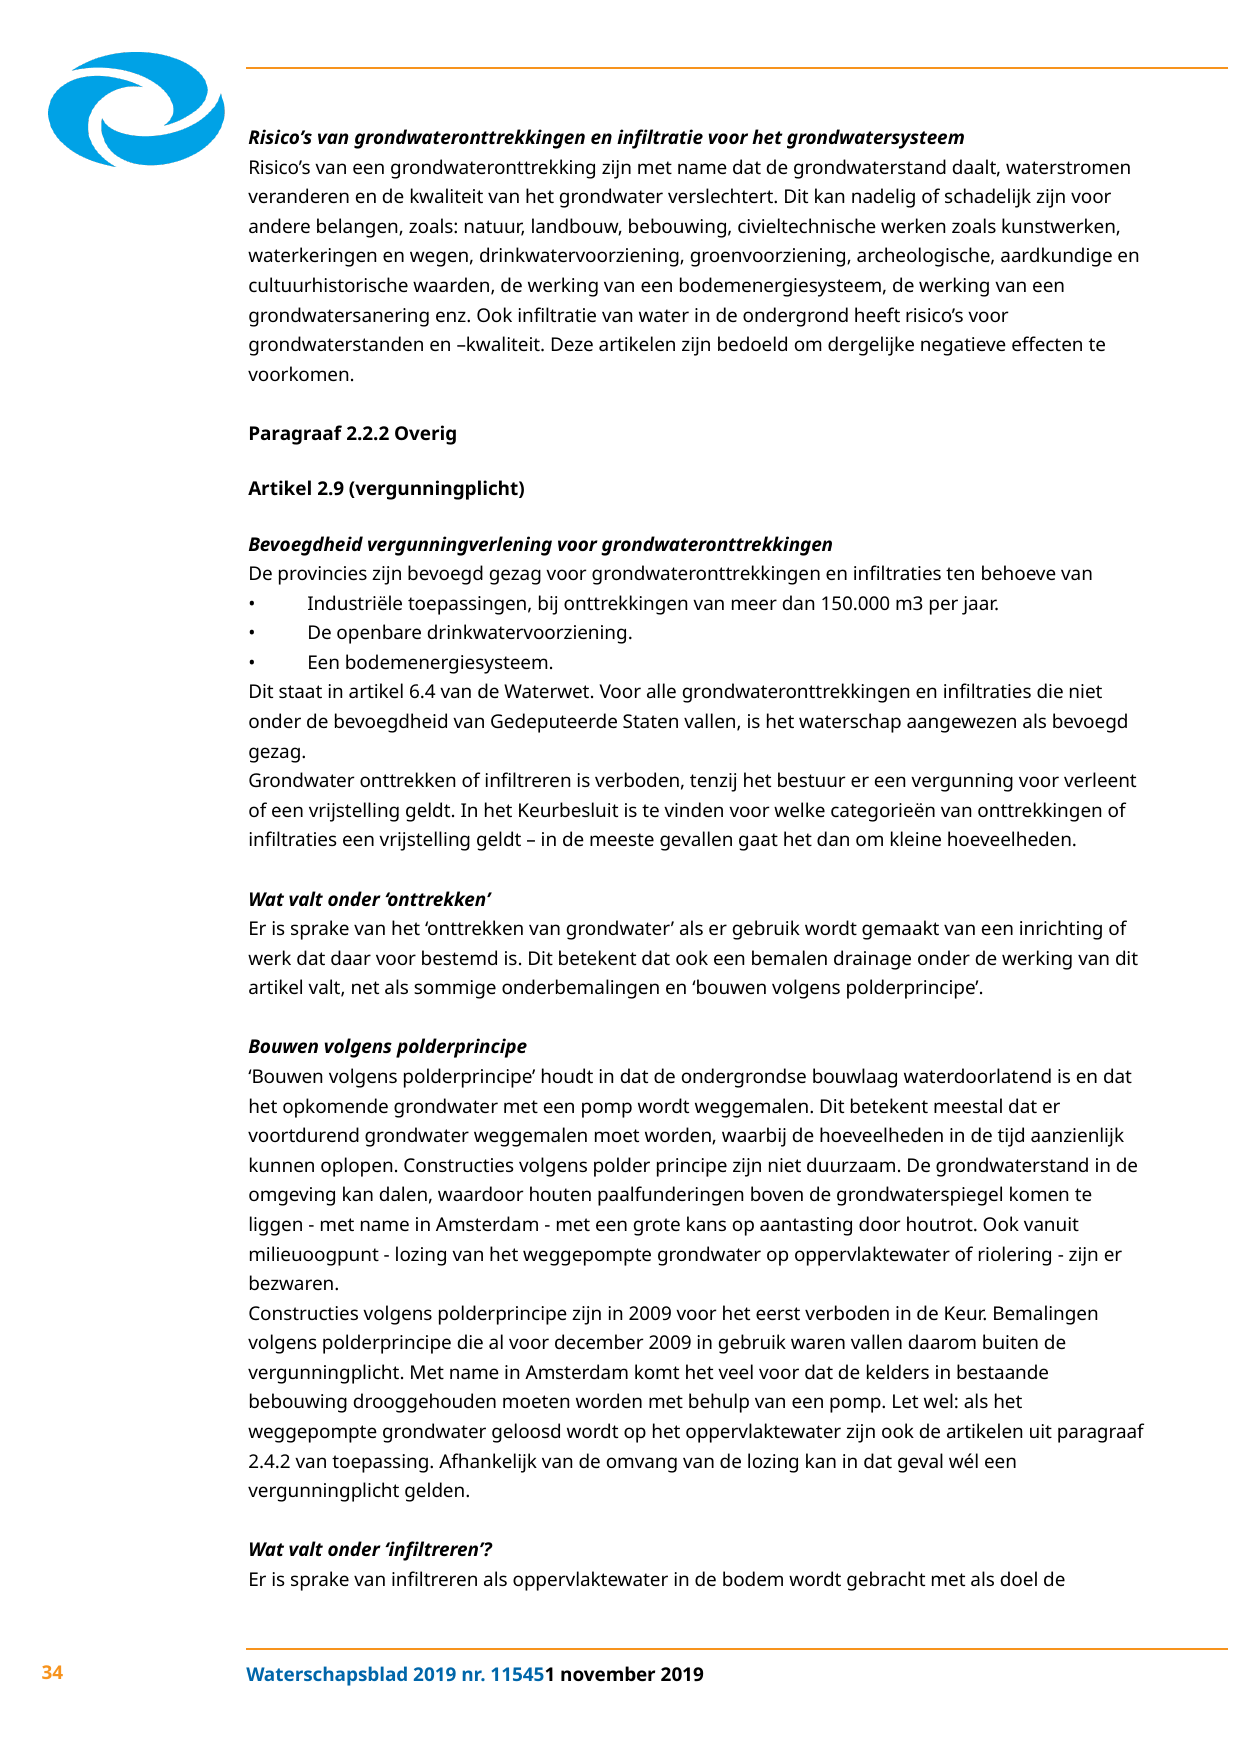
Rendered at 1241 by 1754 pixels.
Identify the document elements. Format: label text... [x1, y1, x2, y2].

picture [41, 47, 231, 172]
text Artikel 2.9 (vergunningplicht) [248, 476, 1152, 501]
text Bouwen volgens polderprincipe [248, 1034, 1152, 1059]
text Er is sprake van het ‘onttrekken van grondwater’ als er gebruik wordt gemaakt van een inrichting of werk dat daar voor bestemd is. Dit betekent dat ook een bemalen drainage onder de werking van dit artikel valt, net als sommige onderbemalingen en ‘bouwen volgens polderprincipe’. [248, 915, 1152, 1000]
text Bevoegdheid vergunningverlening voor grondwateronttrekkingen [248, 531, 1152, 557]
list De openbare drinkwatervoorziening. [248, 619, 1152, 645]
text Risico’s van een grondwateronttrekking zijn met name dat de grondwaterstand daalt, waterstromen veranderen en de kwaliteit van het grondwater verslechtert. Dit kan nadelig of schadelijk zijn voor andere belangen, zoals: natuur, landbouw, bebouwing, civieltechnische werken zoals kunstwerken, waterkeringen en wegen, drinkwatervoorziening, groenvoorziening, archeologische, aardkundige en cultuurhistorische waarden, de werking van een bodemenergiesysteem, de werking van een grondwatersanering enz. Ook infiltratie van water in de ondergrond heeft risico’s voor grondwaterstanden en –kwaliteit. Deze artikelen zijn bedoeld om dergelijke negatieve effecten te voorkomen. [248, 154, 1152, 387]
text Grondwater onttrekken of infiltreren is verboden, tenzij het bestuur er een vergunning voor verleent of een vrijstelling geldt. In het Keurbesluit is te vinden voor welke categorieën van onttrekkingen of infiltraties een vrijstelling geldt – in de meeste gevallen gaat het dan om kleine hoeveelheden. [248, 767, 1152, 852]
text Dit staat in artikel 6.4 van de Waterwet. Voor alle grondwateronttrekkingen en infiltraties die niet onder de bevoegdheid van Gedeputeerde Staten vallen, is het waterschap aangewezen als bevoegd gezag. [248, 679, 1152, 764]
text Paragraaf 2.2.2 Overig [248, 420, 1152, 446]
text De provincies zijn bevoegd gezag voor grondwateronttrekkingen en infiltraties ten behoeve van [248, 560, 1152, 586]
text Er is sprake van infiltreren als oppervlaktewater in de bodem wordt gebracht met als doel de [248, 1566, 1152, 1592]
text Wat valt onder ‘infiltreren’? [248, 1537, 1152, 1562]
text Wat valt onder ‘onttrekken’ [248, 886, 1152, 912]
text ‘Bouwen volgens polderprincipe’ houdt in dat de ondergrondse bouwlaag waterdoorlatend is en dat het opkomende grondwater met een pomp wordt weggemalen. Dit betekent meestal dat er voortdurend grondwater weggemalen moet worden, waarbij de hoeveelheden in de tijd aanzienlijk kunnen oplopen. Constructies volgens polder principe zijn niet duurzaam. De grondwaterstand in de omgeving kan dalen, waardoor houten paalfunderingen boven de grondwaterspiegel komen te liggen - met name in Amsterdam - met een grote kans op aantasting door houtrot. Ook vanuit milieuoogpunt - lozing van het weggepompte grondwater op oppervlaktewater of riolering - zijn er bezwaren. [248, 1063, 1152, 1296]
list Een bodemenergiesysteem. [248, 649, 1152, 675]
text Risico’s van grondwateronttrekkingen en infiltratie voor het grondwatersysteem [248, 124, 1152, 150]
list Industriële toepassingen, bij onttrekkingen van meer dan 150.000 m3 per jaar. [248, 590, 1152, 616]
text Constructies volgens polderprincipe zijn in 2009 voor het eerst verboden in de Keur. Bemalingen volgens polderprincipe die al voor december 2009 in gebruik waren vallen daarom buiten de vergunningplicht. Met name in Amsterdam komt het veel voor dat de kelders in bestaande bebouwing drooggehouden moeten worden met behulp van een pomp. Let wel: als het weggepompte grondwater geloosd wordt op het oppervlaktewater zijn ook de artikelen uit paragraaf 2.4.2 van toepassing. Afhankelijk van de omvang van de lozing kan in dat geval wél een vergunningplicht gelden. [248, 1300, 1152, 1503]
